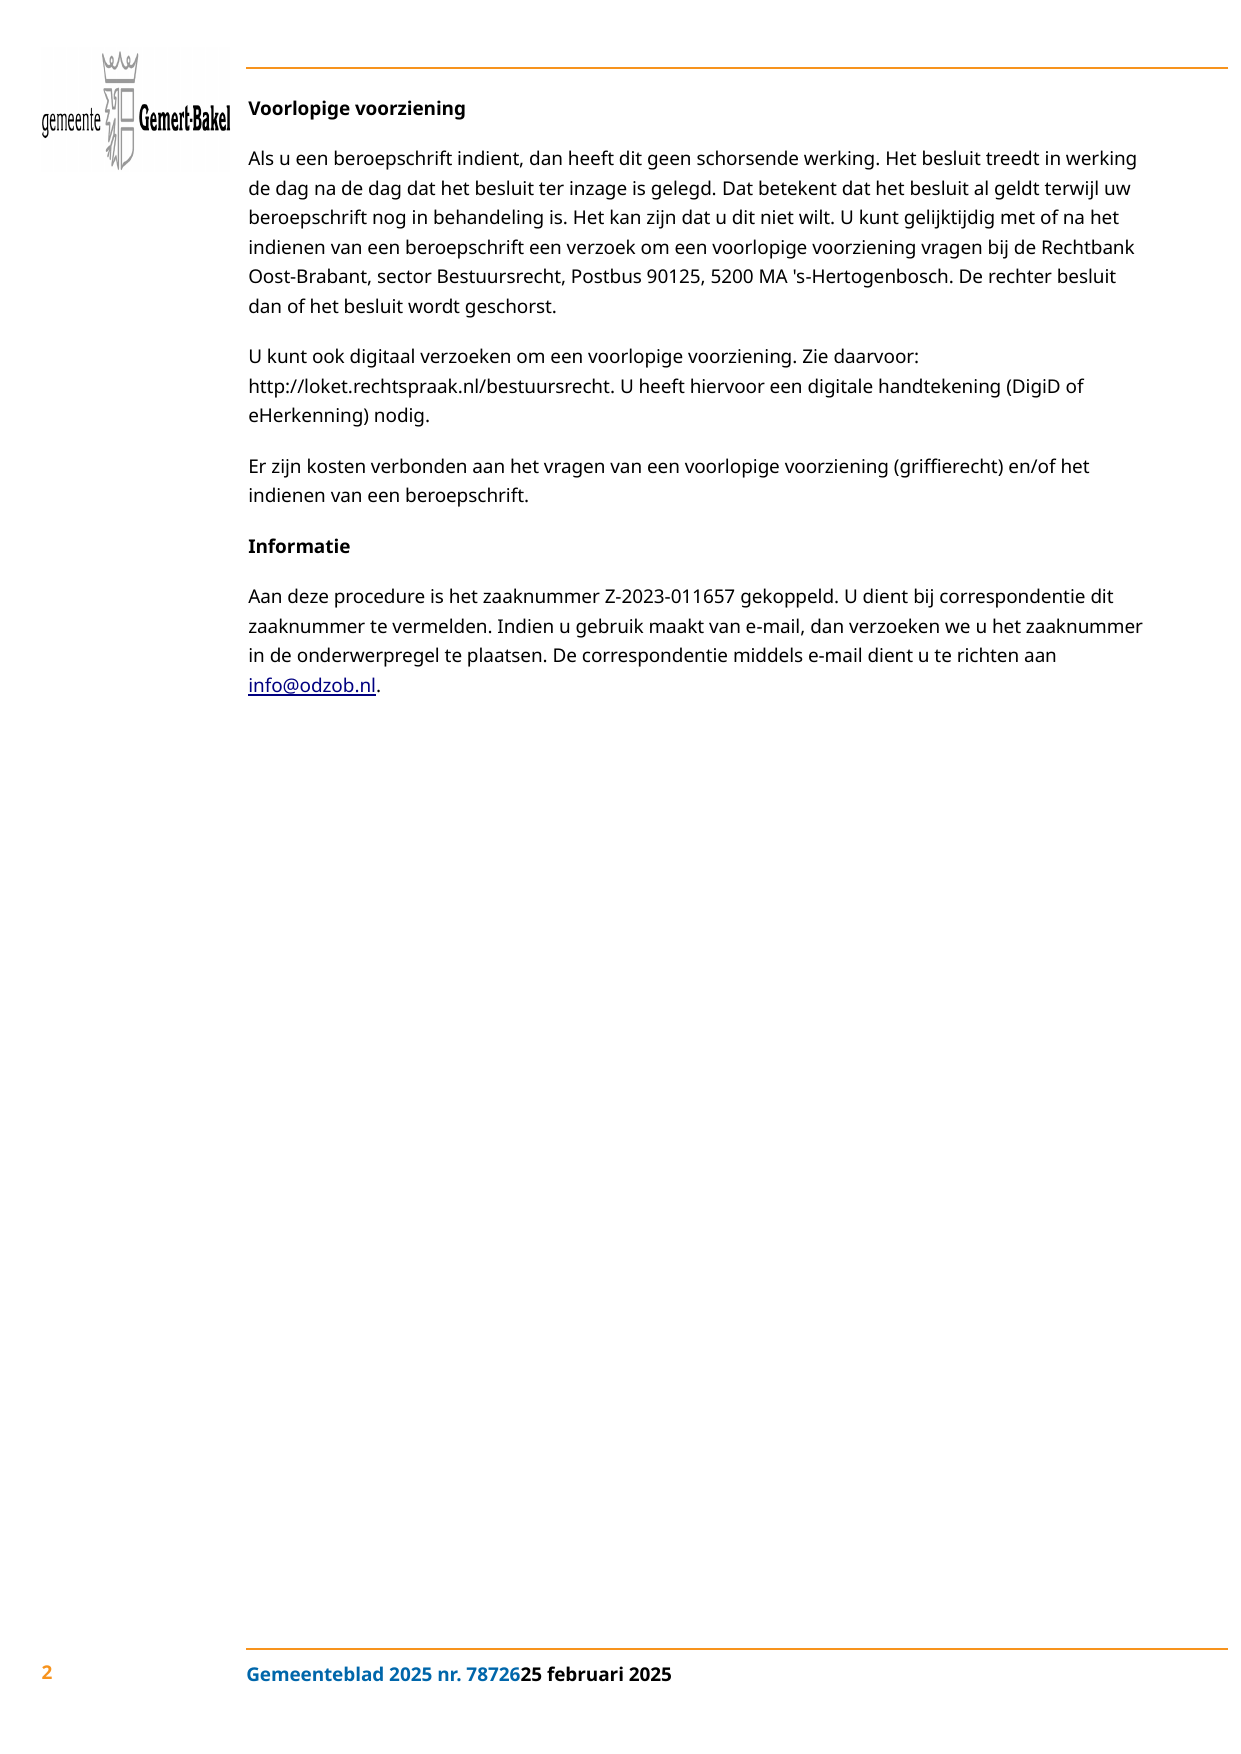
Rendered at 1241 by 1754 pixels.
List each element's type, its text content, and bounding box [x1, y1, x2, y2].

text Voorlopige voorziening [248, 95, 1152, 121]
text Informatie [248, 533, 1152, 559]
picture [41, 47, 231, 172]
text Er zijn kosten verbonden aan het vragen van een voorlopige voorziening (griffierecht) en/of het indienen van een beroepschrift. [248, 453, 1152, 508]
text Aan deze procedure is het zaaknummer Z-2023-011657 gekoppeld. U dient bij correspondentie dit zaaknummer te vermelden. Indien u gebruik maakt van e-mail, dan verzoeken we u het zaaknummer in de onderwerpregel te plaatsen. De correspondentie middels e-mail dient u te richten aan info@odzob.nl. [248, 583, 1152, 698]
text U kunt ook digitaal verzoeken om een voorlopige voorziening. Zie daarvoor: http://loket.rechtspraak.nl/bestuursrecht. U heeft hiervoor een digitale handtekening (DigiD of eHerkenning) nodig. [248, 343, 1152, 428]
text Als u een beroepschrift indient, dan heeft dit geen schorsende werking. Het besluit treedt in werking de dag na de dag dat het besluit ter inzage is gelegd. Dat betekent dat het besluit al geldt terwijl uw beroepschrift nog in behandeling is. Het kan zijn dat u dit niet wilt. U kunt gelijktijdig met of na het indienen van een beroepschrift een verzoek om een voorlopige voorziening vragen bij de Rechtbank Oost-Brabant, sector Bestuursrecht, Postbus 90125, 5200 MA 's‑Hertogenbosch. De rechter besluit dan of het besluit wordt geschorst. [248, 145, 1152, 319]
